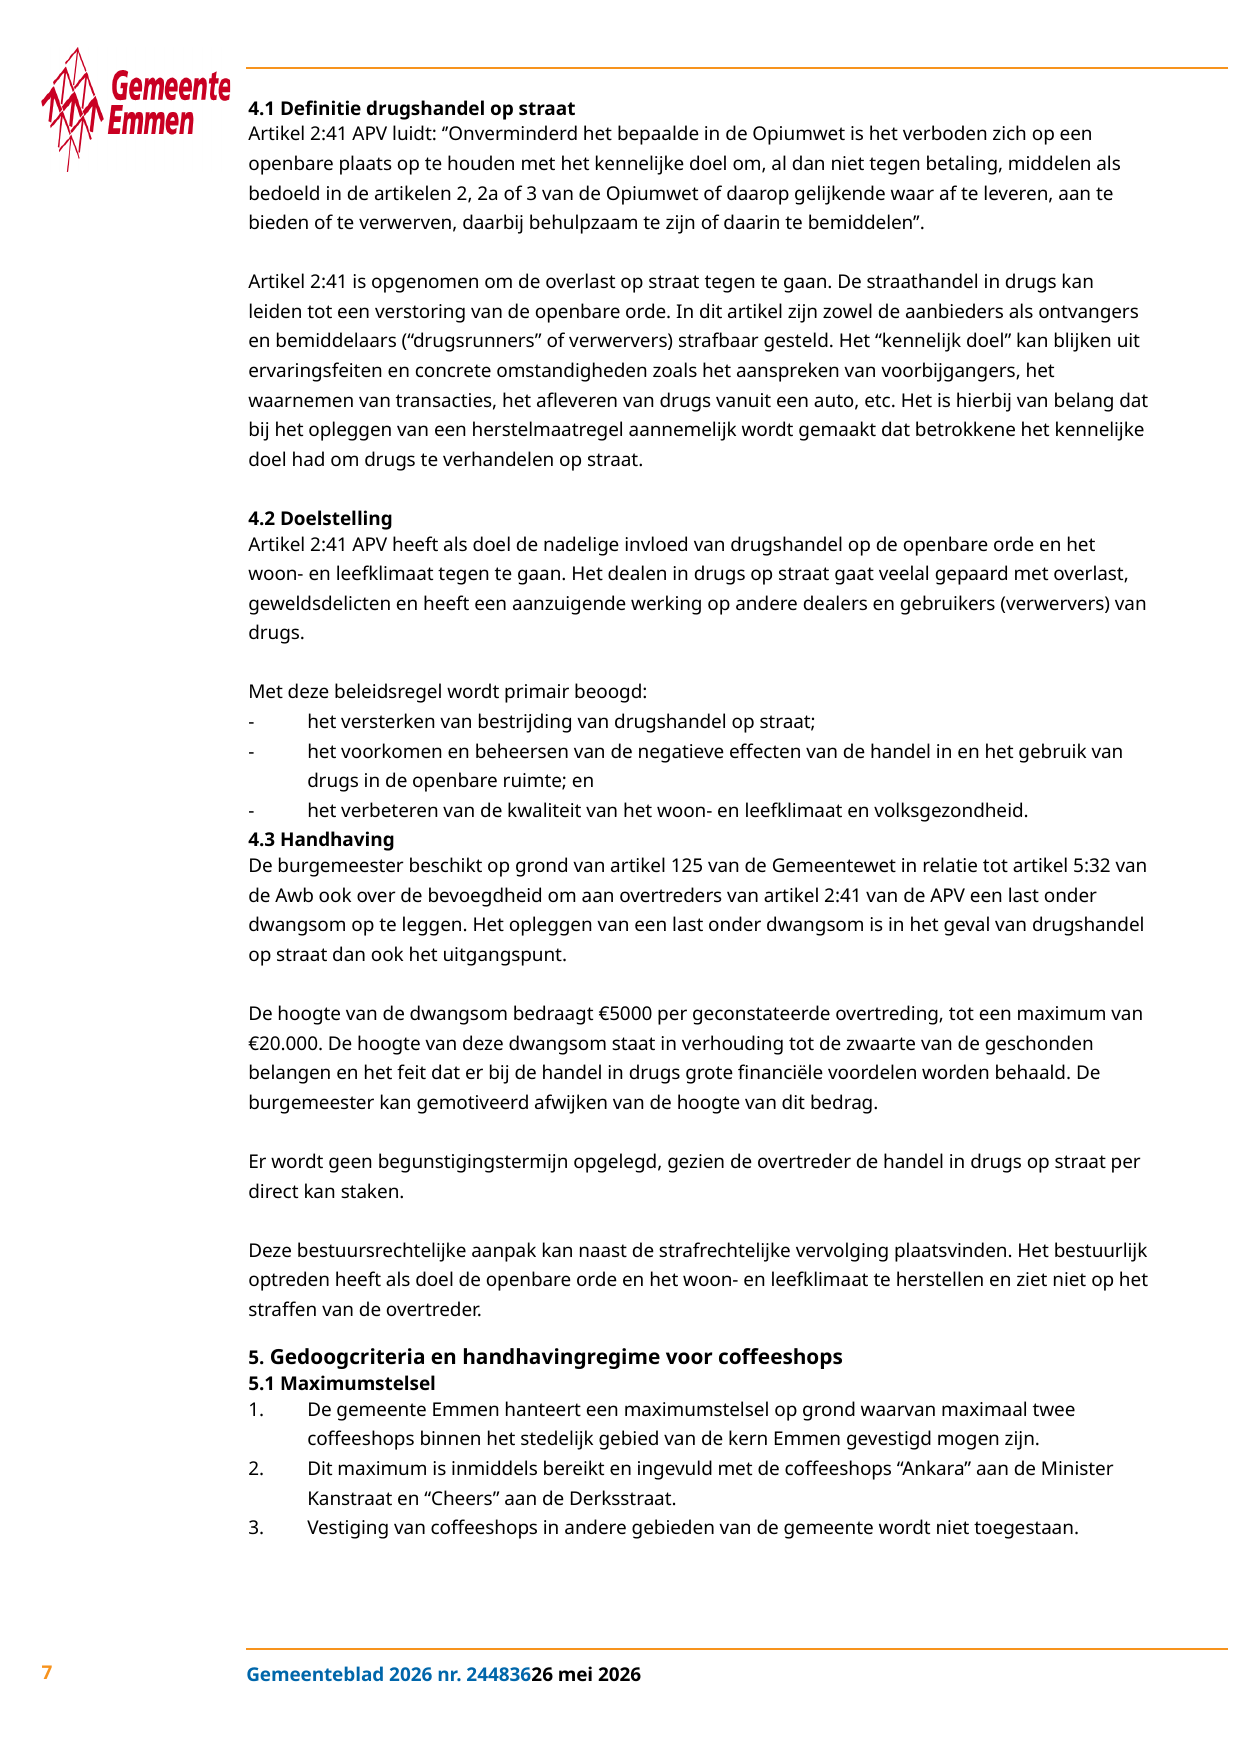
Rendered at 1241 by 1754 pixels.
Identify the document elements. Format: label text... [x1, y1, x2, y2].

text Er wordt geen begunstigingstermijn opgelegd, gezien de overtreder de handel in drugs op straat per direct kan staken. [248, 1148, 1152, 1203]
text 5.1 Maximumstelsel [248, 1370, 1152, 1396]
list het verbeteren van de kwaliteit van het woon- en leefklimaat en volksgezondheid. [248, 797, 1152, 823]
text Deze bestuursrechtelijke aanpak kan naast de strafrechtelijke vervolging plaatsvinden. Het bestuurlijk optreden heeft als doel de openbare orde en het woon- en leefklimaat te herstellen en ziet niet op het straffen van de overtreder. [248, 1237, 1152, 1322]
list het voorkomen en beheersen van de negatieve effecten van de handel in en het gebruik van drugs in de openbare ruimte; en [248, 738, 1152, 793]
text 5. Gedoogcriteria en handhavingregime voor coffeeshops [248, 1342, 1152, 1370]
text 4.2 Doelstelling [248, 505, 1152, 531]
list De gemeente Emmen hanteert een maximumstelsel op grond waarvan maximaal twee coffeeshops binnen het stedelijk gebied van de kern Emmen gevestigd mogen zijn. [248, 1396, 1152, 1451]
text 4.3 Handhaving [248, 827, 1152, 852]
text De hoogte van de dwangsom bedraagt €5000 per geconstateerde overtreding, tot een maximum van €20.000. De hoogte van deze dwangsom staat in verhouding tot de zwaarte van de geschonden belangen en het feit dat er bij de handel in drugs grote financiële voordelen worden behaald. De burgemeester kan gemotiveerd afwijken van de hoogte van dit bedrag. [248, 1000, 1152, 1115]
list Vestiging van coffeeshops in andere gebieden van de gemeente wordt niet toegestaan. [248, 1514, 1152, 1540]
text 4.1 Definitie drugshandel op straat [248, 95, 1152, 121]
picture [41, 47, 231, 172]
list het versterken van bestrijding van drugshandel op straat; [248, 708, 1152, 734]
text Met deze beleidsregel wordt primair beoogd: [248, 679, 1152, 704]
text Artikel 2:41 APV luidt: ‘’Onverminderd het bepaalde in de Opiumwet is het verboden zich op een openbare plaats op te houden met het kennelijke doel om, al dan niet tegen betaling, middelen als bedoeld in de artikelen 2, 2a of 3 van de Opiumwet of daarop gelijkende waar af te leveren, aan te bieden of te verwerven, daarbij behulpzaam te zijn of daarin te bemiddelen’’. [248, 121, 1152, 235]
text Artikel 2:41 APV heeft als doel de nadelige invloed van drugshandel op de openbare orde en het woon- en leefklimaat tegen te gaan. Het dealen in drugs op straat gaat veelal gepaard met overlast, geweldsdelicten en heeft een aanzuigende werking op andere dealers en gebruikers (verwervers) van drugs. [248, 531, 1152, 645]
text Artikel 2:41 is opgenomen om de overlast op straat tegen te gaan. De straathandel in drugs kan leiden tot een verstoring van de openbare orde. In dit artikel zijn zowel de aanbieders als ontvangers en bemiddelaars (“drugsrunners” of verwervers) strafbaar gesteld. Het “kennelijk doel” kan blijken uit ervaringsfeiten en concrete omstandigheden zoals het aanspreken van voorbijgangers, het waarnemen van transacties, het afleveren van drugs vanuit een auto, etc. Het is hierbij van belang dat bij het opleggen van een herstelmaatregel aannemelijk wordt gemaakt dat betrokkene het kennelijke doel had om drugs te verhandelen op straat. [248, 268, 1152, 472]
list Dit maximum is inmiddels bereikt en ingevuld met de coffeeshops “Ankara” aan de Minister Kanstraat en “Cheers” aan de Derksstraat. [248, 1455, 1152, 1510]
text De burgemeester beschikt op grond van artikel 125 van de Gemeentewet in relatie tot artikel 5:32 van de Awb ook over de bevoegdheid om aan overtreders van artikel 2:41 van de APV een last onder dwangsom op te leggen. Het opleggen van een last onder dwangsom is in het geval van drugshandel op straat dan ook het uitgangspunt. [248, 852, 1152, 967]
